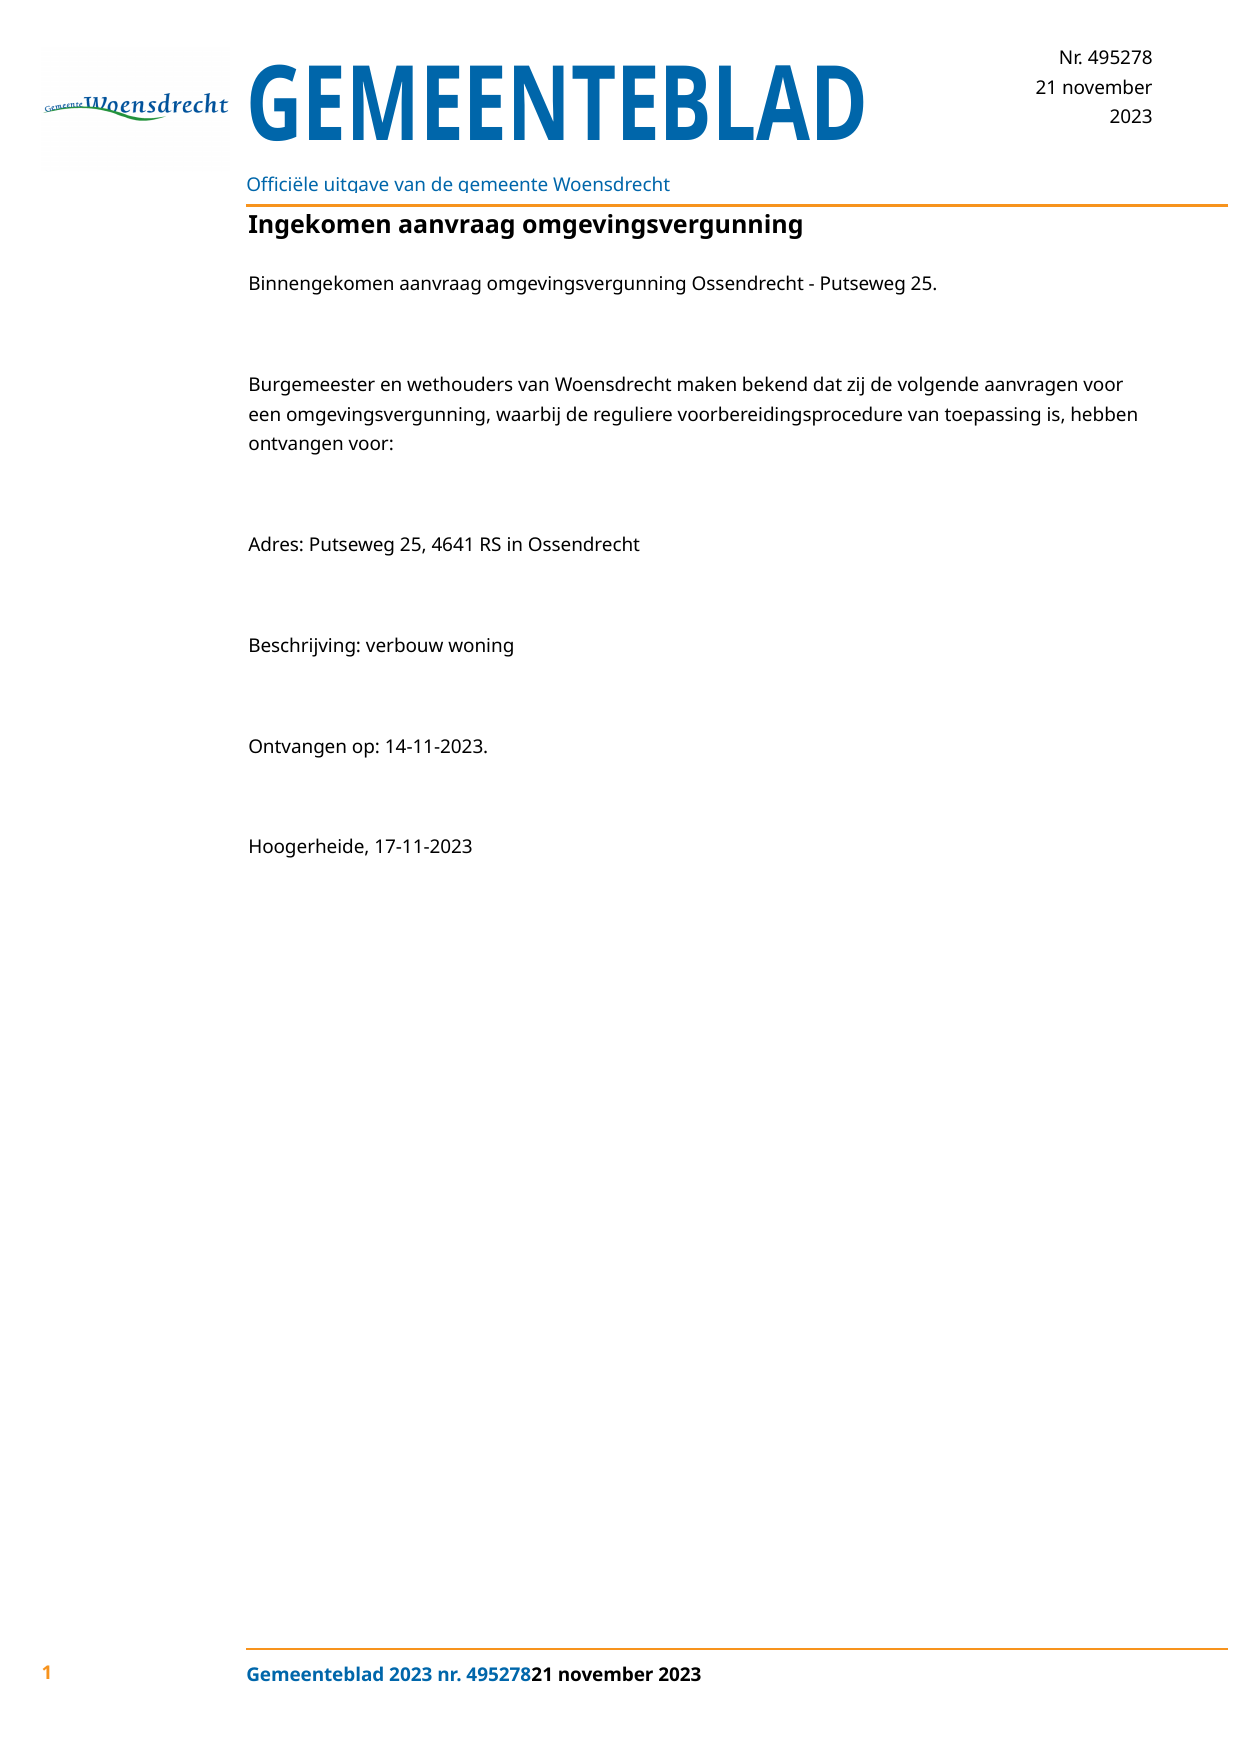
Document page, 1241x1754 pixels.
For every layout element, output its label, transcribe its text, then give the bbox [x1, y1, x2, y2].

text Hoogerheide, 17-11-2023 [248, 834, 1152, 859]
text Burgemeester en wethouders van Woensdrecht maken bekend dat zij de volgende aanvragen voor een omgevingsvergunning, waarbij de reguliere voorbereidingsprocedure van toepassing is, hebben ontvangen voor: [248, 371, 1152, 456]
text Binnengekomen aanvraag omgevingsvergunning Ossendrecht - Putseweg 25. [248, 270, 1152, 296]
text Adres: Putseweg 25, 4641 RS in Ossendrecht [248, 531, 1152, 557]
picture [41, 47, 231, 172]
text Ontvangen op: 14-11-2023. [248, 733, 1152, 758]
text Ingekomen aanvraag omgevingsvergunning [248, 207, 1152, 241]
text Beschrijving: verbouw woning [248, 632, 1152, 658]
